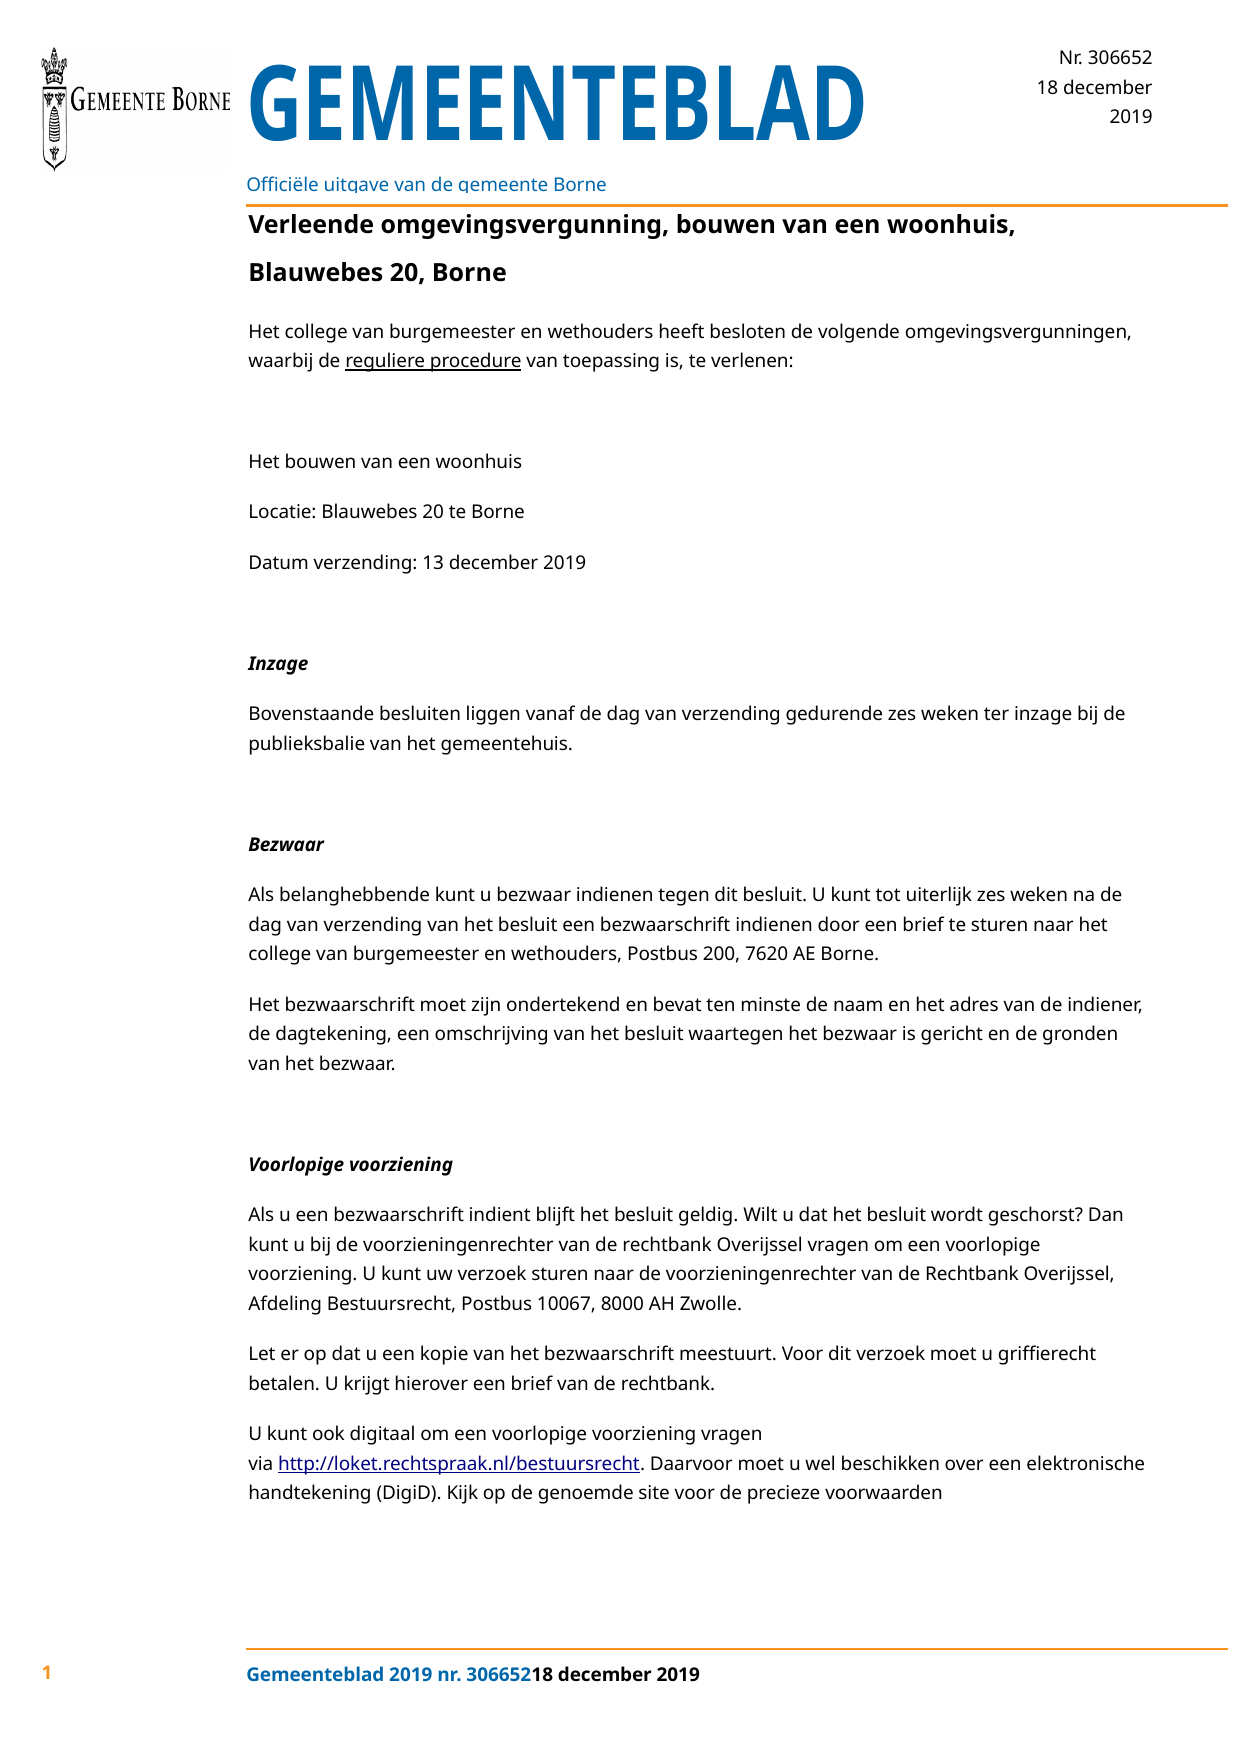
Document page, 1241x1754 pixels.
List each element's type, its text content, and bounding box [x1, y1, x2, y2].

text Het bouwen van een woonhuis [248, 448, 1152, 474]
text Inzage [248, 650, 1152, 676]
text Het college van burgemeester en wethouders heeft besloten de volgende omgevingsvergunningen, waarbij de reguliere procedure van toepassing is, te verlenen: [248, 318, 1152, 373]
text Voorlopige voorziening [248, 1151, 1152, 1177]
text Verleende omgevingsvergunning, bouwen van een woonhuis, Blauwebes 20, Borne [248, 207, 1152, 288]
text Het bezwaarschrift moet zijn ondertekend en bevat ten minste de naam en het adres van de indiener, de dagtekening, een omschrijving van het besluit waartegen het bezwaar is gericht en de gronden van het bezwaar. [248, 991, 1152, 1076]
text U kunt ook digitaal om een voorlopige voorziening vragen via http://loket.rechtspraak.nl/bestuursrecht. Daarvoor moet u wel beschikken over een elektronische handtekening (DigiD). Kijk op de genoemde site voor de precieze voorwaarden [248, 1420, 1152, 1505]
text Locatie: Blauwebes 20 te Borne [248, 499, 1152, 524]
text Let er op dat u een kopie van het bezwaarschrift meestuurt. Voor dit verzoek moet u griffierecht betalen. U krijgt hierover een brief van de rechtbank. [248, 1340, 1152, 1396]
text Bovenstaande besluiten liggen vanaf de dag van verzending gedurende zes weken ter inzage bij de publieksbalie van het gemeentehuis. [248, 700, 1152, 756]
text Als u een bezwaarschrift indient blijft het besluit geldig. Wilt u dat het besluit wordt geschorst? Dan kunt u bij de voorzieningenrechter van de rechtbank Overijssel vragen om een voorlopige voorziening. U kunt uw verzoek sturen naar de voorzieningenrechter van de Rechtbank Overijssel, Afdeling Bestuursrecht, Postbus 10067, 8000 AH Zwolle. [248, 1201, 1152, 1316]
text Als belanghebbende kunt u bezwaar indienen tegen dit besluit. U kunt tot uiterlijk zes weken na de dag van verzending van het besluit een bezwaarschrift indienen door een brief te sturen naar het college van burgemeester en wethouders, Postbus 200, 7620 AE Borne. [248, 881, 1152, 966]
text Bezwaar [248, 831, 1152, 857]
text Datum verzending: 13 december 2019 [248, 549, 1152, 575]
picture [41, 47, 231, 172]
